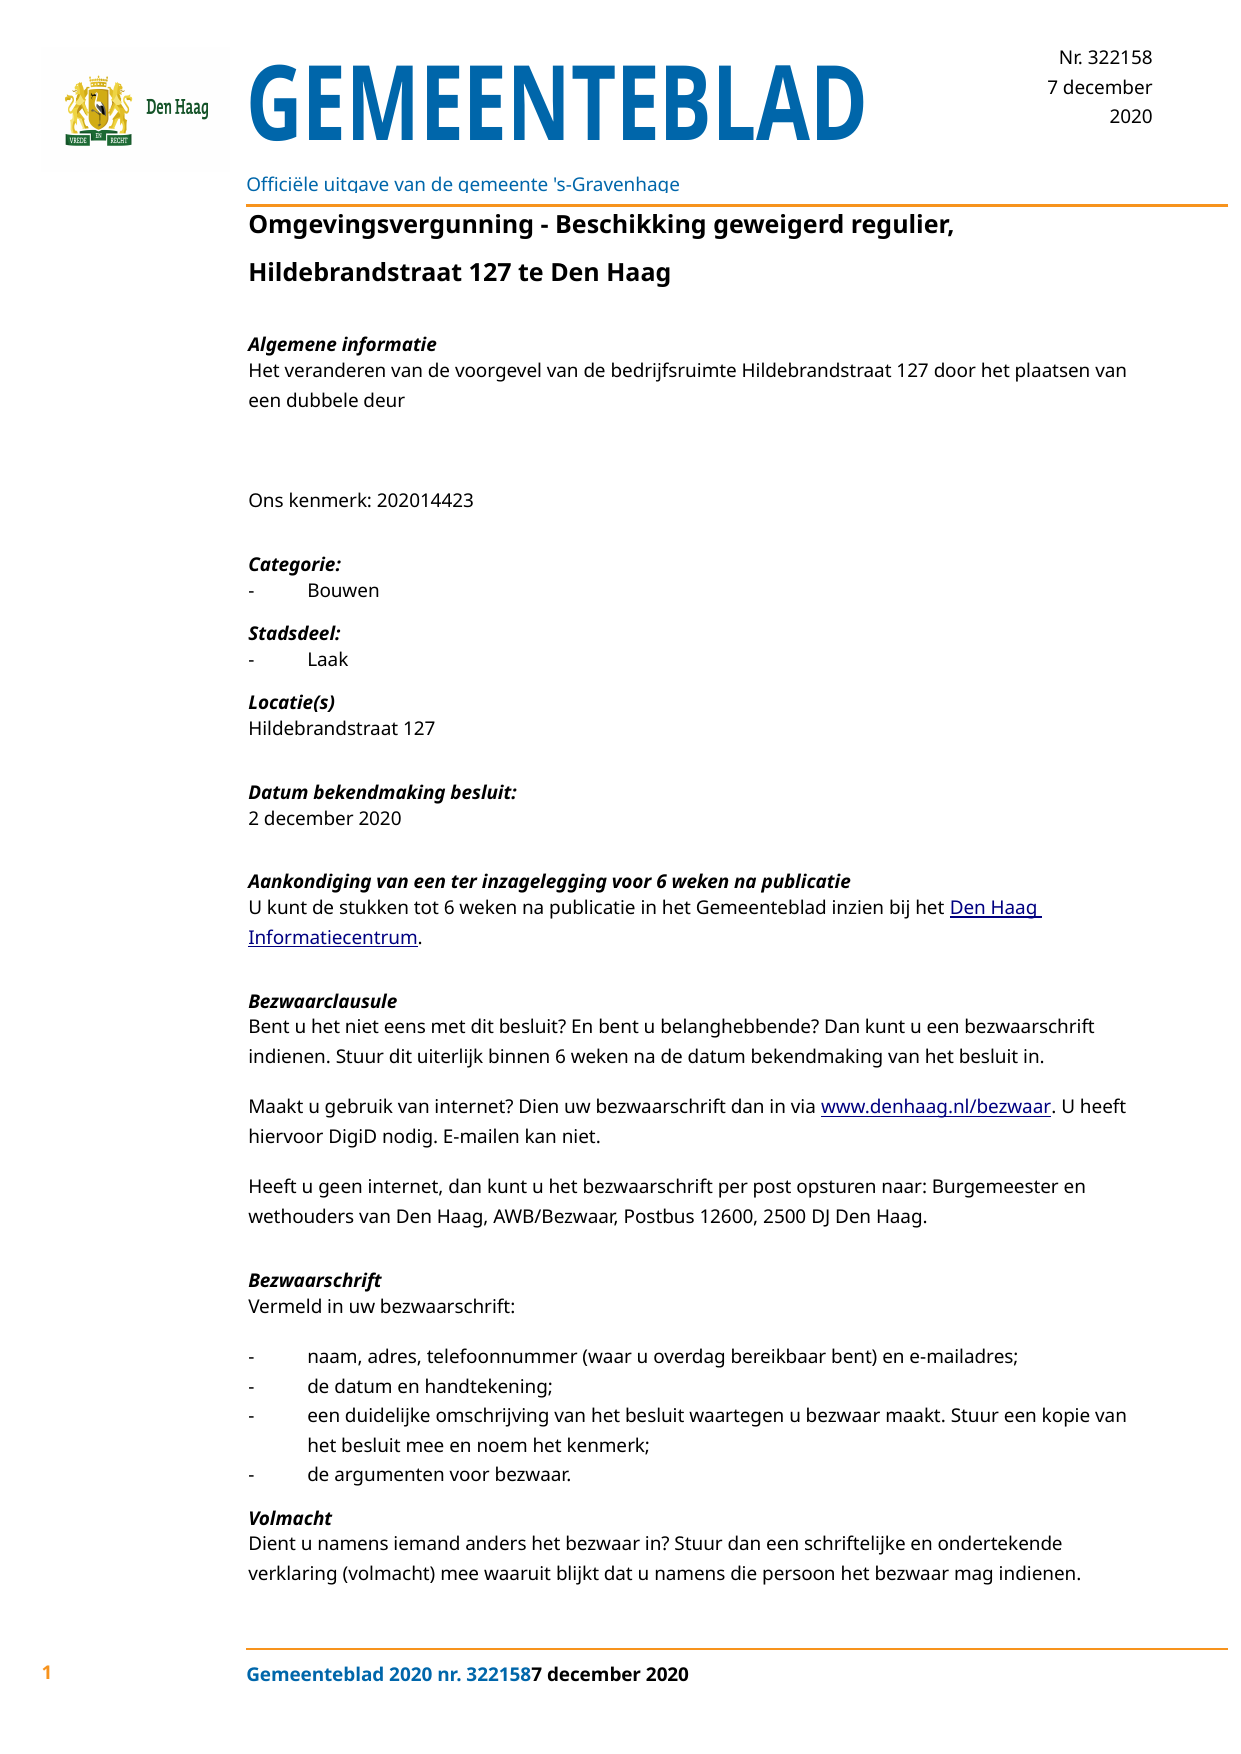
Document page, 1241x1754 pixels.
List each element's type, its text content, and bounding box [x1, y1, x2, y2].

text Categorie: [248, 552, 1152, 577]
list de datum en handtekening; [248, 1373, 1152, 1399]
text Bezwaarclausule [248, 988, 1152, 1014]
list de argumenten voor bezwaar. [248, 1462, 1152, 1487]
list een duidelijke omschrijving van het besluit waartegen u bezwaar maakt. Stuur een kopie van het besluit mee en noem het kenmerk; [248, 1402, 1152, 1458]
list Laak [248, 646, 1152, 672]
list naam, adres, telefoonnummer (waar u overdag bereikbaar bent) en e-mailadres; [248, 1343, 1152, 1369]
text Heeft u geen internet, dan kunt u het bezwaarschrift per post opsturen naar: Burgemeester en wethouders van Den Haag, AWB/Bezwaar, Postbus 12600, 2500 DJ Den Haag. [248, 1174, 1152, 1229]
text Volmacht [248, 1505, 1152, 1531]
text Algemene informatie [248, 331, 1152, 357]
text Bent u het niet eens met dit besluit? En bent u belanghebbende? Dan kunt u een bezwaarschrift indienen. Stuur dit uiterlijk binnen 6 weken na de datum bekendmaking van het besluit in. [248, 1014, 1152, 1069]
text 2 december 2020 [248, 805, 1152, 830]
text Het veranderen van de voorgevel van de bedrijfsruimte Hildebrandstraat 127 door het plaatsen van een dubbele deur [248, 357, 1152, 412]
text Maakt u gebruik van internet? Dien uw bezwaarschrift dan in via www.denhaag.nl/bezwaar. U heeft hiervoor DigiD nodig. E-mailen kan niet. [248, 1094, 1152, 1149]
picture [41, 47, 231, 172]
text Ons kenmerk: 202014423 [248, 488, 1152, 513]
text Omgevingsvergunning - Beschikking geweigerd regulier, Hildebrandstraat 127 te Den Haag [248, 207, 1152, 288]
text Hildebrandstraat 127 [248, 715, 1152, 741]
text Dient u namens iemand anders het bezwaar in? Stuur dan een schriftelijke en ondertekende verklaring (volmacht) mee waaruit blijkt dat u namens die persoon het bezwaar mag indienen. [248, 1531, 1152, 1586]
text Aankondiging van een ter inzagelegging voor 6 weken na publicatie [248, 869, 1152, 894]
text Bezwaarschrift [248, 1267, 1152, 1293]
text Stadsdeel: [248, 620, 1152, 646]
text Vermeld in uw bezwaarschrift: [248, 1293, 1152, 1319]
text U kunt de stukken tot 6 weken na publicatie in het Gemeenteblad inzien bij het Den Haag Informatiecentrum. [248, 894, 1152, 950]
text Locatie(s) [248, 689, 1152, 715]
text Datum bekendmaking besluit: [248, 779, 1152, 805]
list Bouwen [248, 577, 1152, 603]
